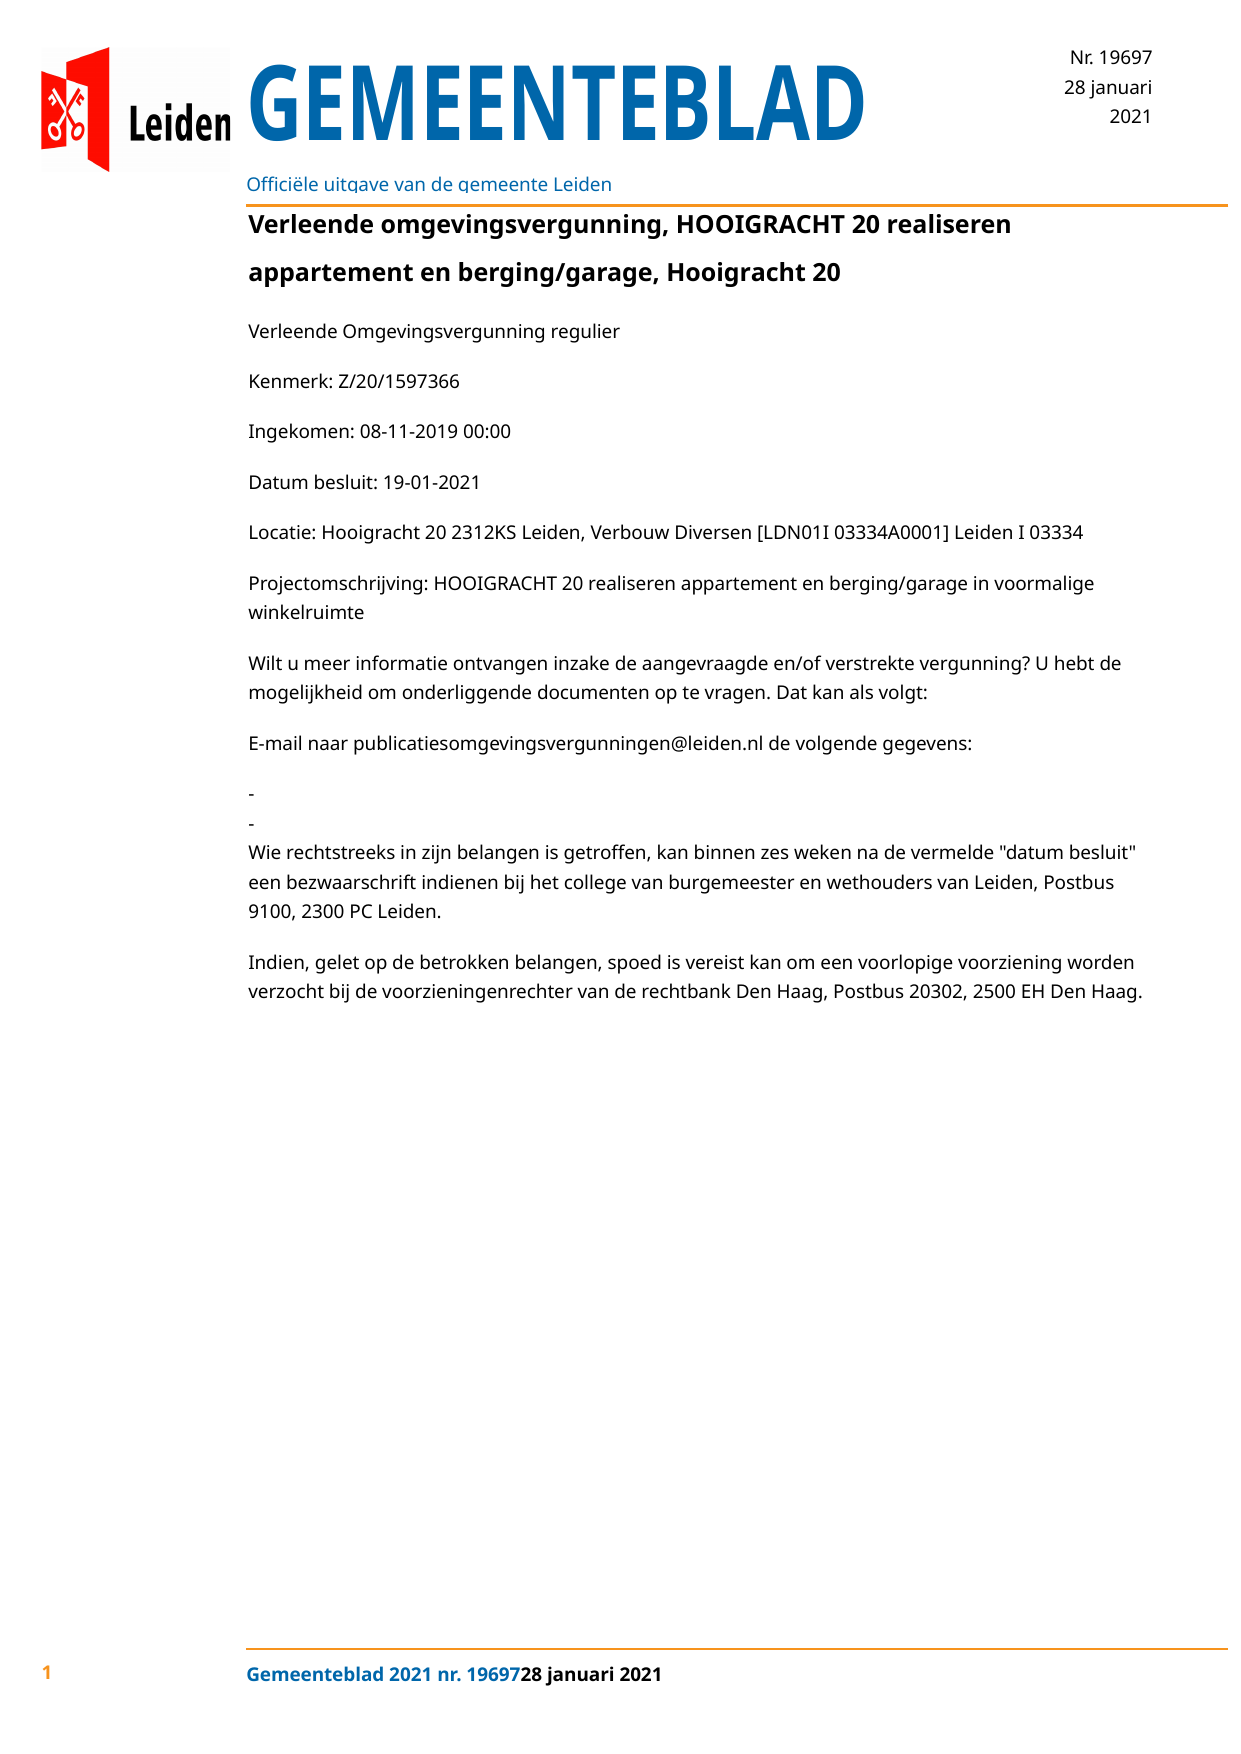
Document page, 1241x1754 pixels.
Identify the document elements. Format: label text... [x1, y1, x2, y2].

text Ingekomen: 08-11-2019 00:00 [248, 419, 1152, 444]
text Wilt u meer informatie ontvangen inzake de aangevraagde en/of verstrekte vergunning? U hebt de mogelijkheid om onderliggende documenten op te vragen. Dat kan als volgt: [248, 650, 1152, 705]
text Projectomschrijving: HOOIGRACHT 20 realiseren appartement en berging/garage in voormalige winkelruimte [248, 570, 1152, 625]
text Locatie: Hooigracht 20 2312KS Leiden, Verbouw Diversen [LDN01I 03334A0001] Leiden I 03334 [248, 519, 1152, 545]
text Datum besluit: 19-01-2021 [248, 469, 1152, 495]
text E-mail naar publicatiesomgevingsvergunningen@leiden.nl de volgende gegevens: [248, 730, 1152, 756]
text Verleende Omgevingsvergunning regulier [248, 318, 1152, 344]
picture [41, 47, 231, 172]
text Kenmerk: Z/20/1597366 [248, 368, 1152, 394]
text Wie rechtstreeks in zijn belangen is getroffen, kan binnen zes weken na de vermelde "datum besluit" een bezwaarschrift indienen bij het college van burgemeester en wethouders van Leiden, Postbus 9100, 2300 PC Leiden. [248, 839, 1152, 924]
text Indien, gelet op de betrokken belangen, spoed is vereist kan om een voorlopige voorziening worden verzocht bij de voorzieningenrechter van de rechtbank Den Haag, Postbus 20302, 2500 EH Den Haag. [248, 949, 1152, 1004]
text Verleende omgevingsvergunning, HOOIGRACHT 20 realiseren appartement en berging/garage, Hooigracht 20 [248, 207, 1152, 288]
